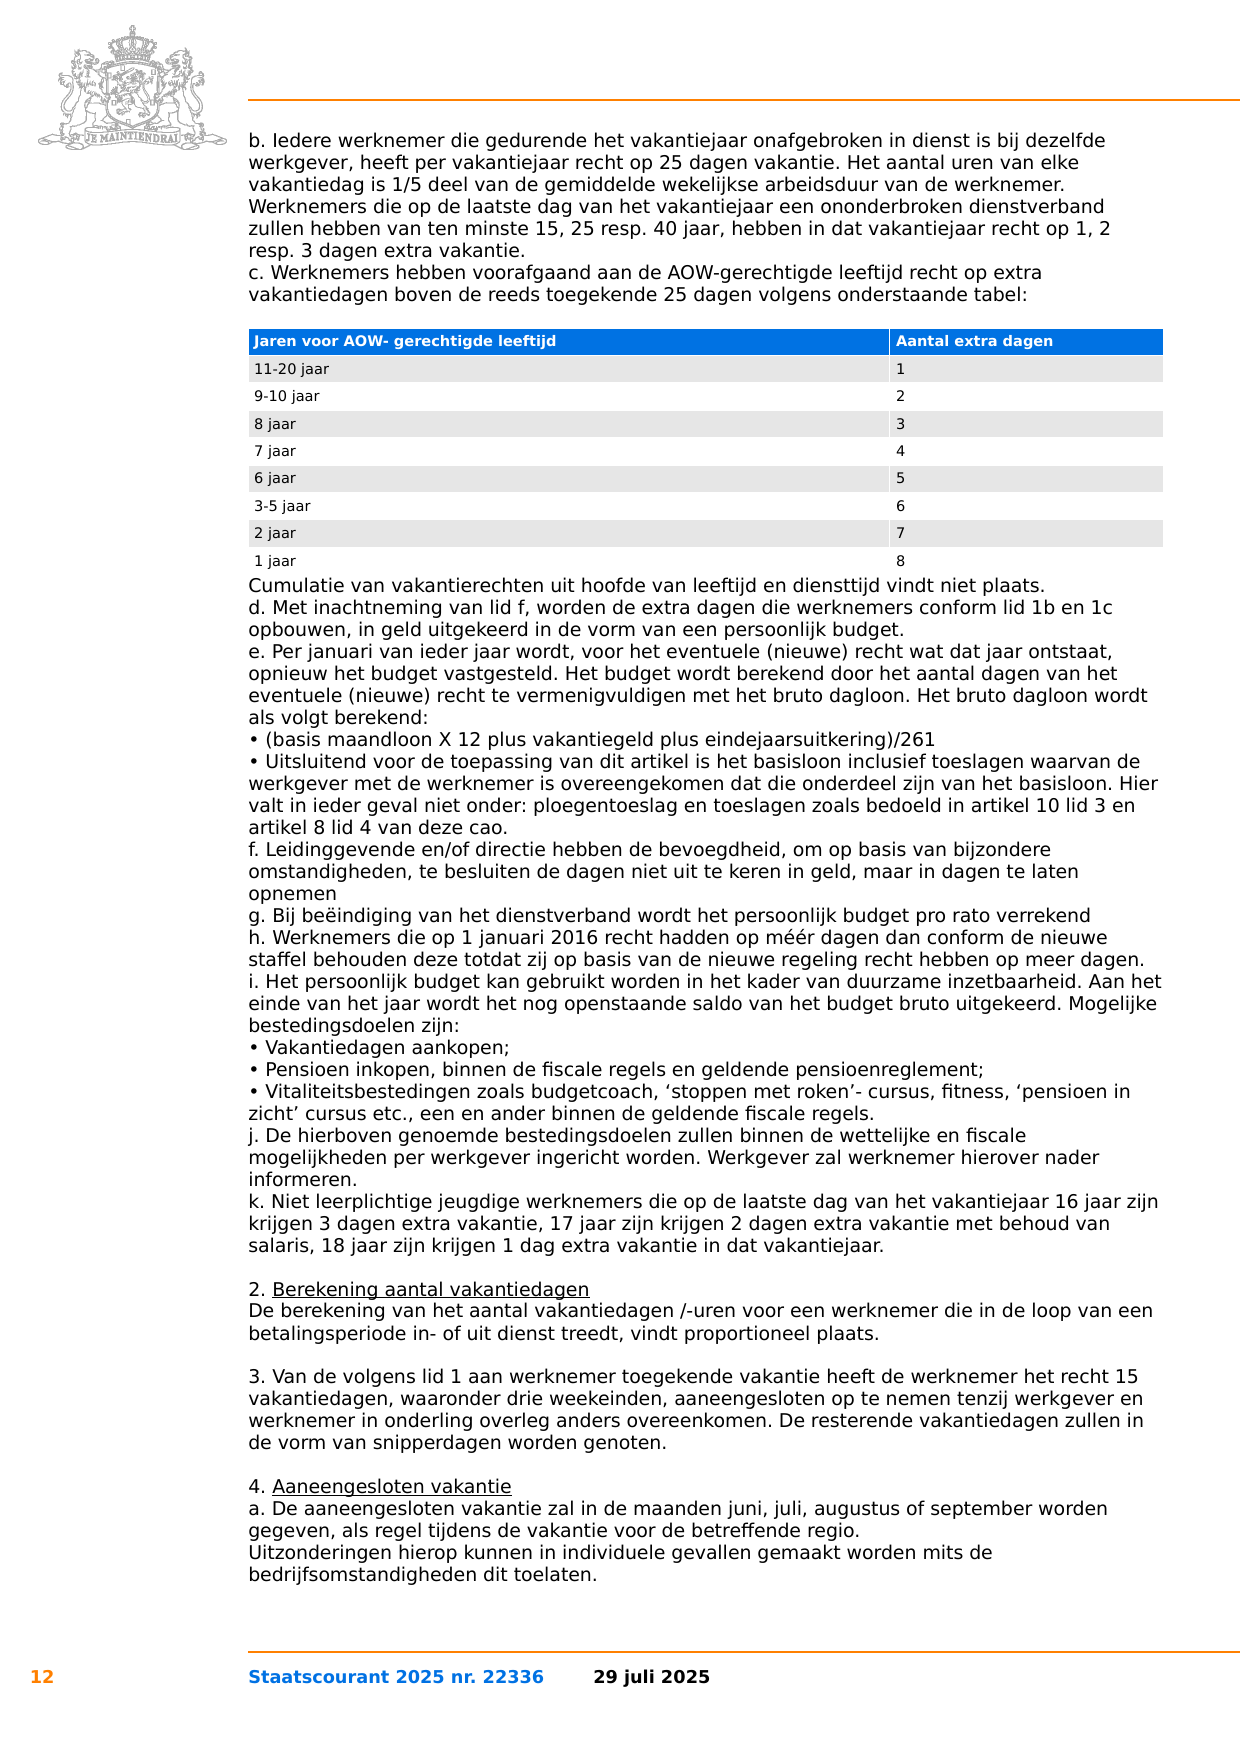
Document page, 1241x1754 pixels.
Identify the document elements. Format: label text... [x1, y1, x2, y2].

text f. Leidinggevende en/of directie hebben de bevoegdheid, om op basis van bijzondere omstandigheden, te besluiten de dagen niet uit te keren in geld, maar in dagen te laten opnemen [248, 839, 1163, 905]
text • (basis maandloon X 12 plus vakantiegeld plus eindejaarsuitkering)/261 [248, 729, 1163, 751]
table_cell 7 [890, 520, 1163, 547]
text • Vakantiedagen aankopen; [248, 1037, 1163, 1059]
table_cell 8 [890, 548, 1163, 574]
table_cell 11-20 jaar [249, 356, 889, 382]
table_cell 3 [890, 411, 1163, 437]
picture [38, 25, 227, 150]
table_header Jaren voor AOW- gerechtigde leeftijd [249, 329, 889, 355]
text Uitzonderingen hierop kunnen in individuele gevallen gemaakt worden mits de bedrijfsomstandigheden dit toelaten. [248, 1542, 1163, 1586]
table_cell 4 [890, 438, 1163, 464]
table_cell 3-5 jaar [249, 493, 889, 519]
table_header Aantal extra dagen [890, 329, 1163, 355]
text b. Iedere werknemer die gedurende het vakantiejaar onafgebroken in dienst is bij dezelfde werkgever, heeft per vakantiejaar recht op 25 dagen vakantie. Het aantal uren van elke vakantiedag is 1/5 deel van de gemiddelde wekelijkse arbeidsduur van de werknemer. Werknemers die op de laatste dag van het vakantiejaar een ononderbroken dienstverband zullen hebben van ten minste 15, 25 resp. 40 jaar, hebben in dat vakantiejaar recht op 1, 2 resp. 3 dagen extra vakantie. [248, 130, 1163, 262]
text Cumulatie van vakantierechten uit hoofde van leeftijd en diensttijd vindt niet plaats. [248, 575, 1163, 597]
table_cell 6 [890, 493, 1163, 519]
text d. Met inachtneming van lid f, worden de extra dagen die werknemers conform lid 1b en 1c opbouwen, in geld uitgekeerd in de vorm van een persoonlijk budget. [248, 597, 1163, 641]
table_cell 1 jaar [249, 548, 889, 574]
table_cell 6 jaar [249, 466, 889, 492]
table_cell 1 [890, 356, 1163, 382]
text • Vitaliteitsbestedingen zoals budgetcoach, ‘stoppen met roken’- cursus, fitness, ‘pensioen in zicht’ cursus etc., een en ander binnen de geldende fiscale regels. [248, 1081, 1163, 1125]
table_cell 7 jaar [249, 438, 889, 464]
table_cell 5 [890, 466, 1163, 492]
text i. Het persoonlijk budget kan gebruikt worden in het kader van duurzame inzetbaarheid. Aan het einde van het jaar wordt het nog openstaande saldo van het budget bruto uitgekeerd. Mogelijke bestedingsdoelen zijn: [248, 971, 1163, 1037]
text 2. Berekening aantal vakantiedagen [248, 1278, 1163, 1300]
text c. Werknemers hebben voorafgaand aan de AOW-gerechtigde leeftijd recht op extra vakantiedagen boven de reeds toegekende 25 dagen volgens onderstaande tabel: [248, 262, 1163, 306]
text e. Per januari van ieder jaar wordt, voor het eventuele (nieuwe) recht wat dat jaar ontstaat, opnieuw het budget vastgesteld. Het budget wordt berekend door het aantal dagen van het eventuele (nieuwe) recht te vermenigvuldigen met het bruto dagloon. Het bruto dagloon wordt als volgt berekend: [248, 641, 1163, 729]
table_cell 8 jaar [249, 411, 889, 437]
text j. De hierboven genoemde bestedingsdoelen zullen binnen de wettelijke en fiscale mogelijkheden per werkgever ingericht worden. Werkgever zal werknemer hierover nader informeren. [248, 1125, 1163, 1191]
text h. Werknemers die op 1 januari 2016 recht hadden op méér dagen dan conform de nieuwe staffel behouden deze totdat zij op basis van de nieuwe regeling recht hebben op meer dagen. [248, 927, 1163, 971]
text 4. Aaneengesloten vakantie [248, 1476, 1163, 1498]
text De berekening van het aantal vakantiedagen /-uren voor een werknemer die in de loop van een betalingsperiode in- of uit dienst treedt, vindt proportioneel plaats. [248, 1300, 1163, 1344]
table_cell 2 [890, 384, 1163, 410]
text • Uitsluitend voor de toepassing van dit artikel is het basisloon inclusief toeslagen waarvan de werkgever met de werknemer is overeengekomen dat die onderdeel zijn van het basisloon. Hier valt in ieder geval niet onder: ploegentoeslag en toeslagen zoals bedoeld in artikel 10 lid 3 en artikel 8 lid 4 van deze cao. [248, 751, 1163, 839]
text a. De aaneengesloten vakantie zal in de maanden juni, juli, augustus of september worden gegeven, als regel tijdens de vakantie voor de betreffende regio. [248, 1498, 1163, 1542]
text k. Niet leerplichtige jeugdige werknemers die op de laatste dag van het vakantiejaar 16 jaar zijn krijgen 3 dagen extra vakantie, 17 jaar zijn krijgen 2 dagen extra vakantie met behoud van salaris, 18 jaar zijn krijgen 1 dag extra vakantie in dat vakantiejaar. [248, 1191, 1163, 1257]
text g. Bij beëindiging van het dienstverband wordt het persoonlijk budget pro rato verrekend [248, 905, 1163, 927]
table_cell 2 jaar [249, 520, 889, 547]
text • Pensioen inkopen, binnen de fiscale regels en geldende pensioenreglement; [248, 1059, 1163, 1081]
text 3. Van de volgens lid 1 aan werknemer toegekende vakantie heeft de werknemer het recht 15 vakantiedagen, waaronder drie weekeinden, aaneengesloten op te nemen tenzij werkgever en werknemer in onderling overleg anders overeenkomen. De resterende vakantiedagen zullen in de vorm van snipperdagen worden genoten. [248, 1366, 1163, 1454]
table_cell 9-10 jaar [249, 384, 889, 410]
